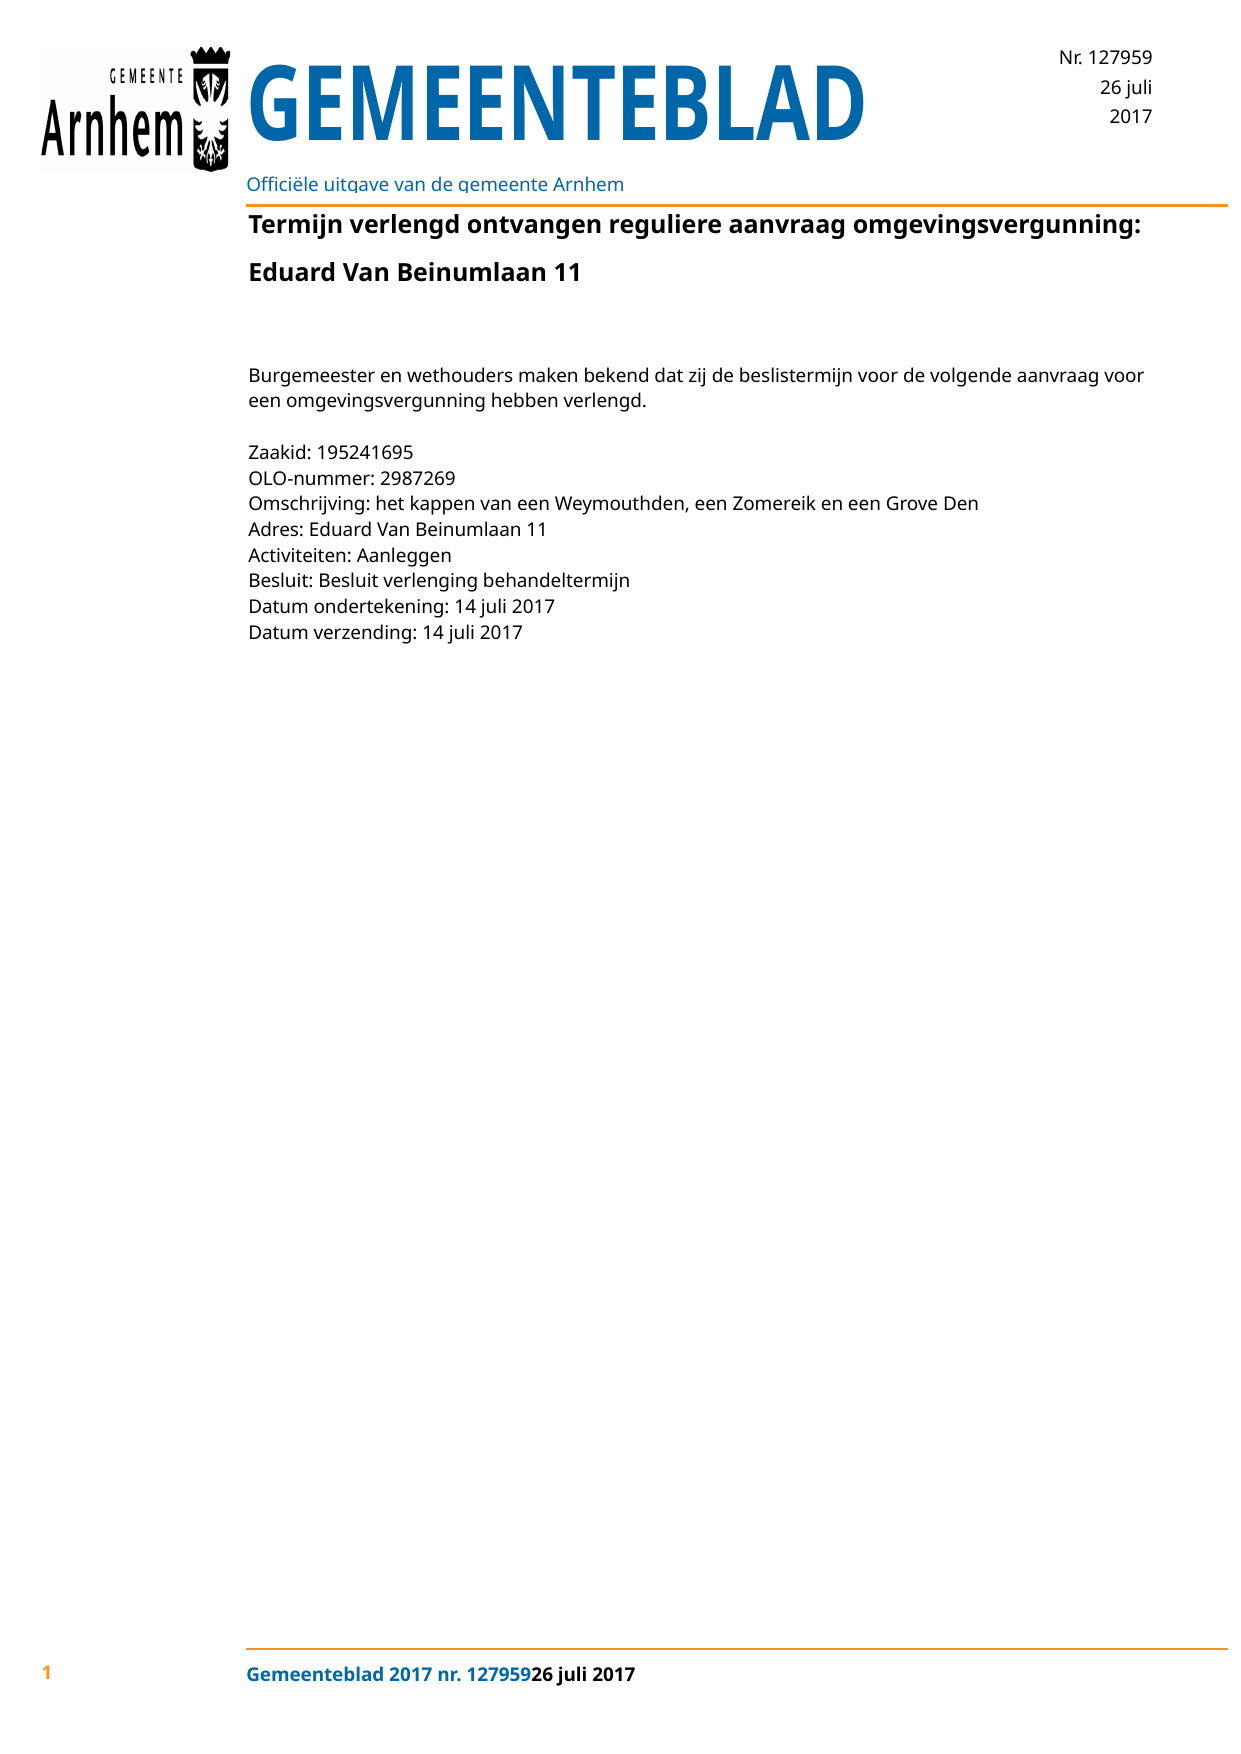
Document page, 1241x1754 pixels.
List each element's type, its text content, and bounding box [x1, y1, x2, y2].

text Activiteiten: Aanleggen [248, 542, 1152, 568]
text Datum ondertekening: 14 juli 2017 [248, 593, 1152, 619]
text Burgemeester en wethouders maken bekend dat zij de beslistermijn voor de volgende aanvraag voor een omgevingsvergunning hebben verlengd. [248, 362, 1152, 413]
text Adres: Eduard Van Beinumlaan 11 [248, 516, 1152, 542]
text Termijn verlengd ontvangen reguliere aanvraag omgevingsvergunning: Eduard Van Beinumlaan 11 [248, 207, 1152, 288]
text Omschrijving: het kappen van een Weymouthden, een Zomereik en een Grove Den [248, 491, 1152, 516]
picture [41, 47, 231, 172]
text Zaakid: 195241695 [248, 439, 1152, 465]
text OLO-nummer: 2987269 [248, 465, 1152, 491]
text Besluit: Besluit verlenging behandeltermijn [248, 568, 1152, 593]
text Datum verzending: 14 juli 2017 [248, 619, 1152, 645]
